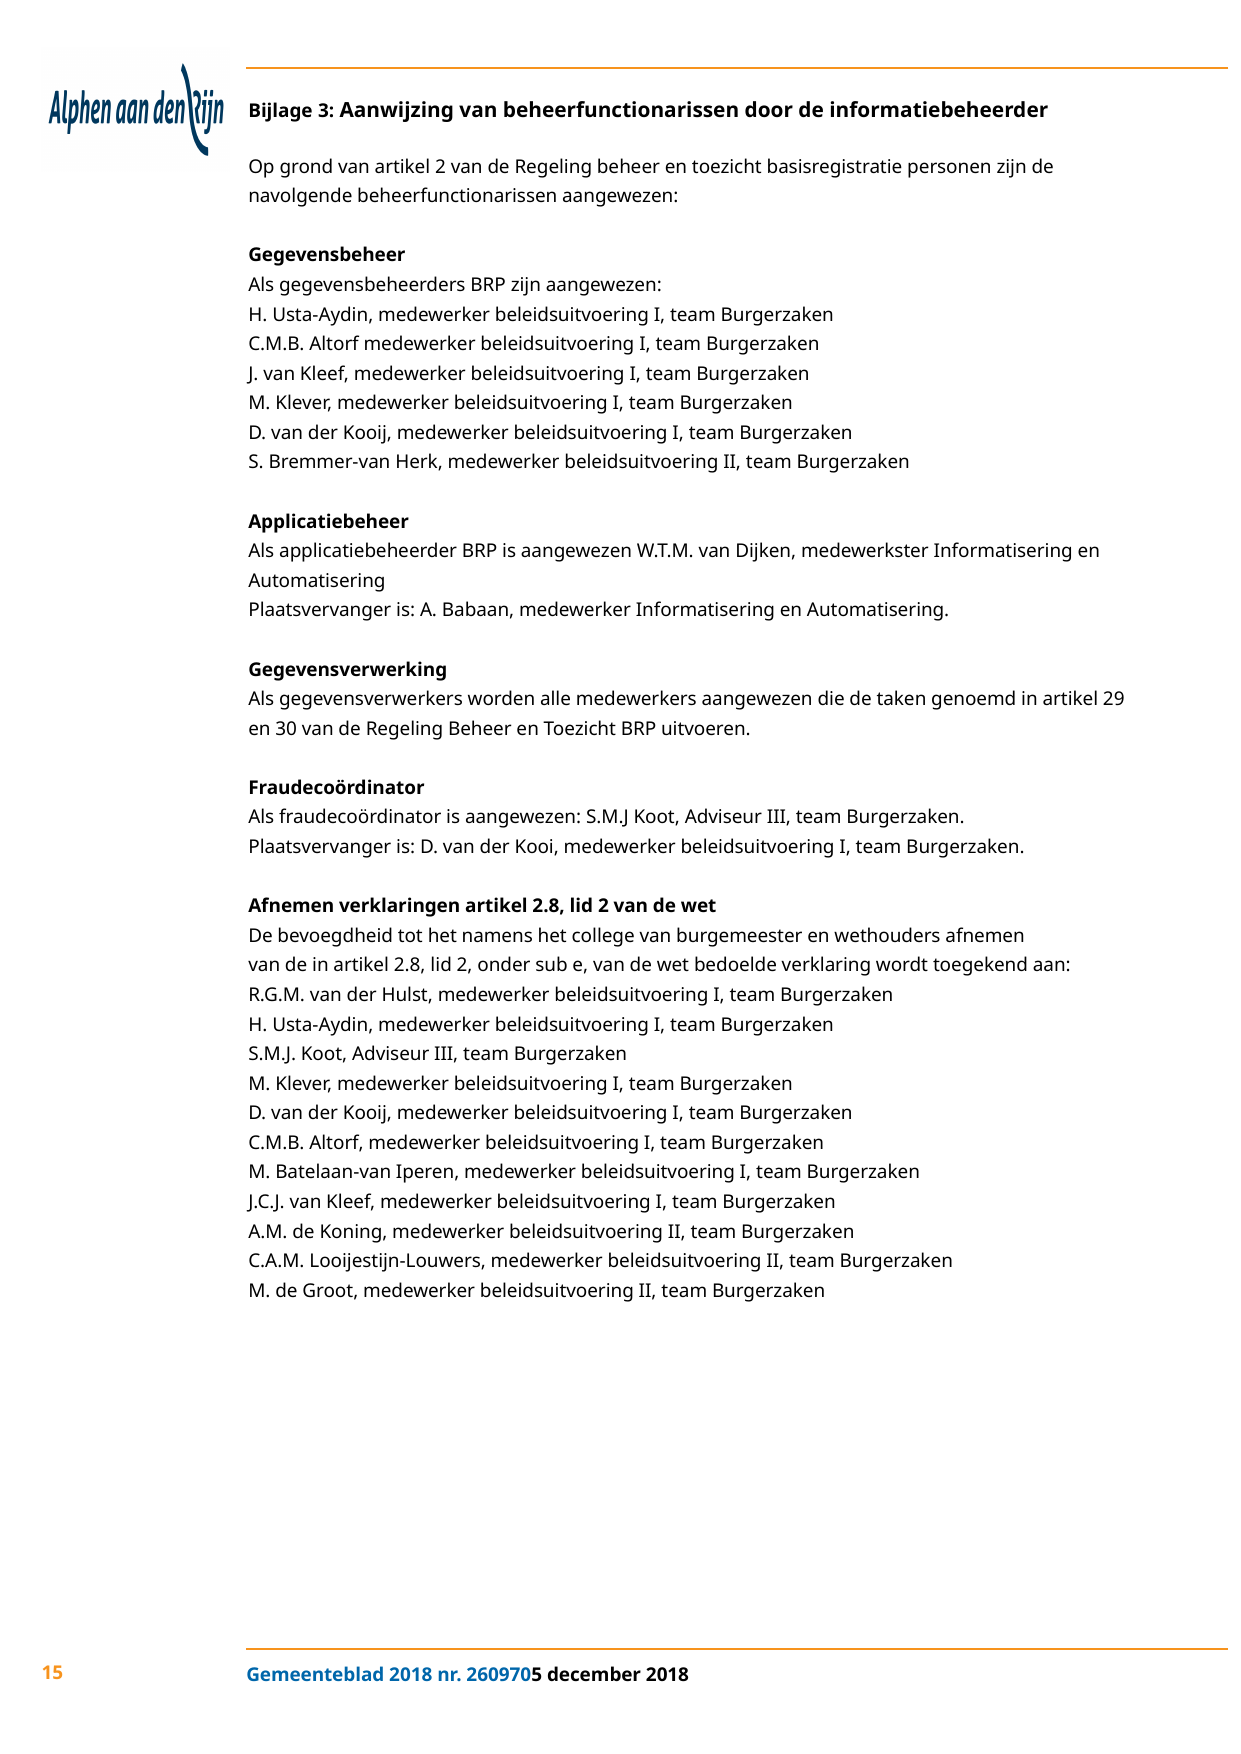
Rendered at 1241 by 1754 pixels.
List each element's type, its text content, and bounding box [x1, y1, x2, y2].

text M. de Groot, medewerker beleidsuitvoering II, team Burgerzaken [248, 1277, 1152, 1303]
text Gegevensbeheer [248, 242, 1152, 267]
text Applicatiebeheer [248, 508, 1152, 534]
text Op grond van artikel 2 van de Regeling beheer en toezicht basisregistratie personen zijn de navolgende beheerfunctionarissen aangewezen: [248, 153, 1152, 208]
text Als gegevensbeheerders BRP zijn aangewezen: [248, 271, 1152, 297]
text Als gegevensverwerkers worden alle medewerkers aangewezen die de taken genoemd in artikel 29 en 30 van de Regeling Beheer en Toezicht BRP uitvoeren. [248, 685, 1152, 741]
text Plaatsvervanger is: D. van der Kooi, medewerker beleidsuitvoering I, team Burgerzaken. [248, 833, 1152, 859]
text C.A.M. Looijestijn-Louwers, medewerker beleidsuitvoering II, team Burgerzaken [248, 1247, 1152, 1273]
text H. Usta-Aydin, medewerker beleidsuitvoering I, team Burgerzaken [248, 1011, 1152, 1037]
text van de in artikel 2.8, lid 2, onder sub e, van de wet bedoelde verklaring wordt toegekend aan: [248, 952, 1152, 977]
picture [41, 47, 231, 172]
text C.M.B. Altorf, medewerker beleidsuitvoering I, team Burgerzaken [248, 1129, 1152, 1155]
text Bijlage 3: Aanwijzing van beheerfunctionarissen door de informatiebeheerder [248, 95, 1152, 123]
text Afnemen verklaringen artikel 2.8, lid 2 van de wet [248, 892, 1152, 918]
text De bevoegdheid tot het namens het college van burgemeester en wethouders afnemen [248, 922, 1152, 948]
text D. van der Kooij, medewerker beleidsuitvoering I, team Burgerzaken [248, 419, 1152, 445]
text M. Klever, medewerker beleidsuitvoering I, team Burgerzaken [248, 389, 1152, 415]
text Als fraudecoördinator is aangewezen: S.M.J Koot, Adviseur III, team Burgerzaken. [248, 804, 1152, 829]
text Gegevensverwerking [248, 656, 1152, 682]
text S.M.J. Koot, Adviseur III, team Burgerzaken [248, 1040, 1152, 1066]
text A.M. de Koning, medewerker beleidsuitvoering II, team Burgerzaken [248, 1218, 1152, 1244]
text M. Batelaan-van Iperen, medewerker beleidsuitvoering I, team Burgerzaken [248, 1159, 1152, 1184]
text S. Bremmer-van Herk, medewerker beleidsuitvoering II, team Burgerzaken [248, 449, 1152, 474]
text Plaatsvervanger is: A. Babaan, medewerker Informatisering en Automatisering. [248, 597, 1152, 622]
text Fraudecoördinator [248, 774, 1152, 800]
text D. van der Kooij, medewerker beleidsuitvoering I, team Burgerzaken [248, 1099, 1152, 1125]
text R.G.M. van der Hulst, medewerker beleidsuitvoering I, team Burgerzaken [248, 981, 1152, 1007]
text C.M.B. Altorf medewerker beleidsuitvoering I, team Burgerzaken [248, 330, 1152, 356]
text M. Klever, medewerker beleidsuitvoering I, team Burgerzaken [248, 1070, 1152, 1096]
text H. Usta-Aydin, medewerker beleidsuitvoering I, team Burgerzaken [248, 301, 1152, 327]
text Als applicatiebeheerder BRP is aangewezen W.T.M. van Dijken, medewerkster Informatisering en Automatisering [248, 537, 1152, 593]
text J. van Kleef, medewerker beleidsuitvoering I, team Burgerzaken [248, 360, 1152, 386]
text J.C.J. van Kleef, medewerker beleidsuitvoering I, team Burgerzaken [248, 1188, 1152, 1214]
